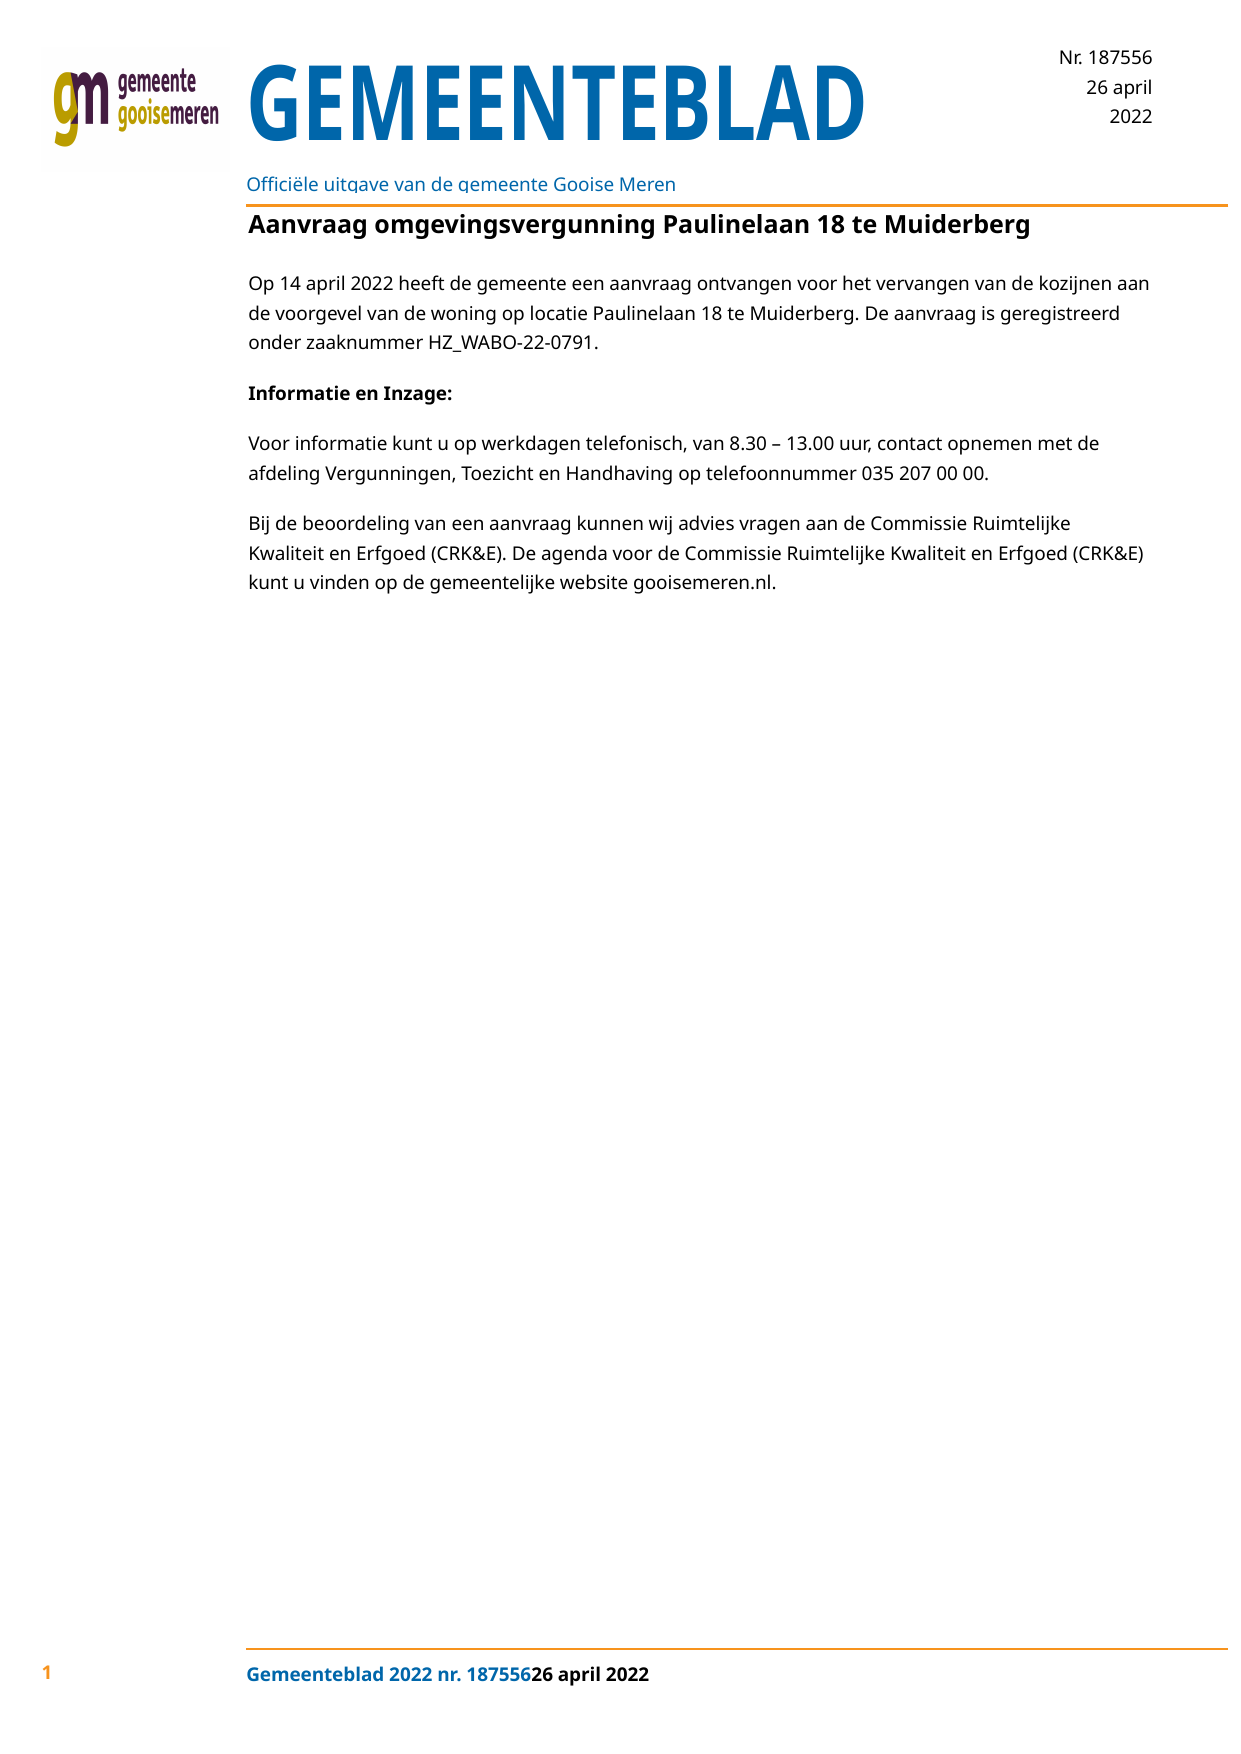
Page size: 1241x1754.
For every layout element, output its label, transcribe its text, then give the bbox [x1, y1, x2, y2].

text Op 14 april 2022 heeft de gemeente een aanvraag ontvangen voor het vervangen van de kozijnen aan de voorgevel van de woning op locatie Paulinelaan 18 te Muiderberg. De aanvraag is geregistreerd onder zaaknummer HZ_WABO-22-0791. [248, 270, 1152, 355]
text Bij de beoordeling van een aanvraag kunnen wij advies vragen aan de Commissie Ruimtelijke Kwaliteit en Erfgoed (CRK&E). De agenda voor de Commissie Ruimtelijke Kwaliteit en Erfgoed (CRK&E) kunt u vinden op de gemeentelijke website gooisemeren.nl. [248, 510, 1152, 595]
text Informatie en Inzage: [248, 380, 1152, 406]
text Voor informatie kunt u op werkdagen telefonisch, van 8.30 – 13.00 uur, contact opnemen met de afdeling Vergunningen, Toezicht en Handhaving op telefoonnummer 035 207 00 00. [248, 430, 1152, 486]
picture [41, 47, 231, 172]
text Aanvraag omgevingsvergunning Paulinelaan 18 te Muiderberg [248, 207, 1152, 241]
